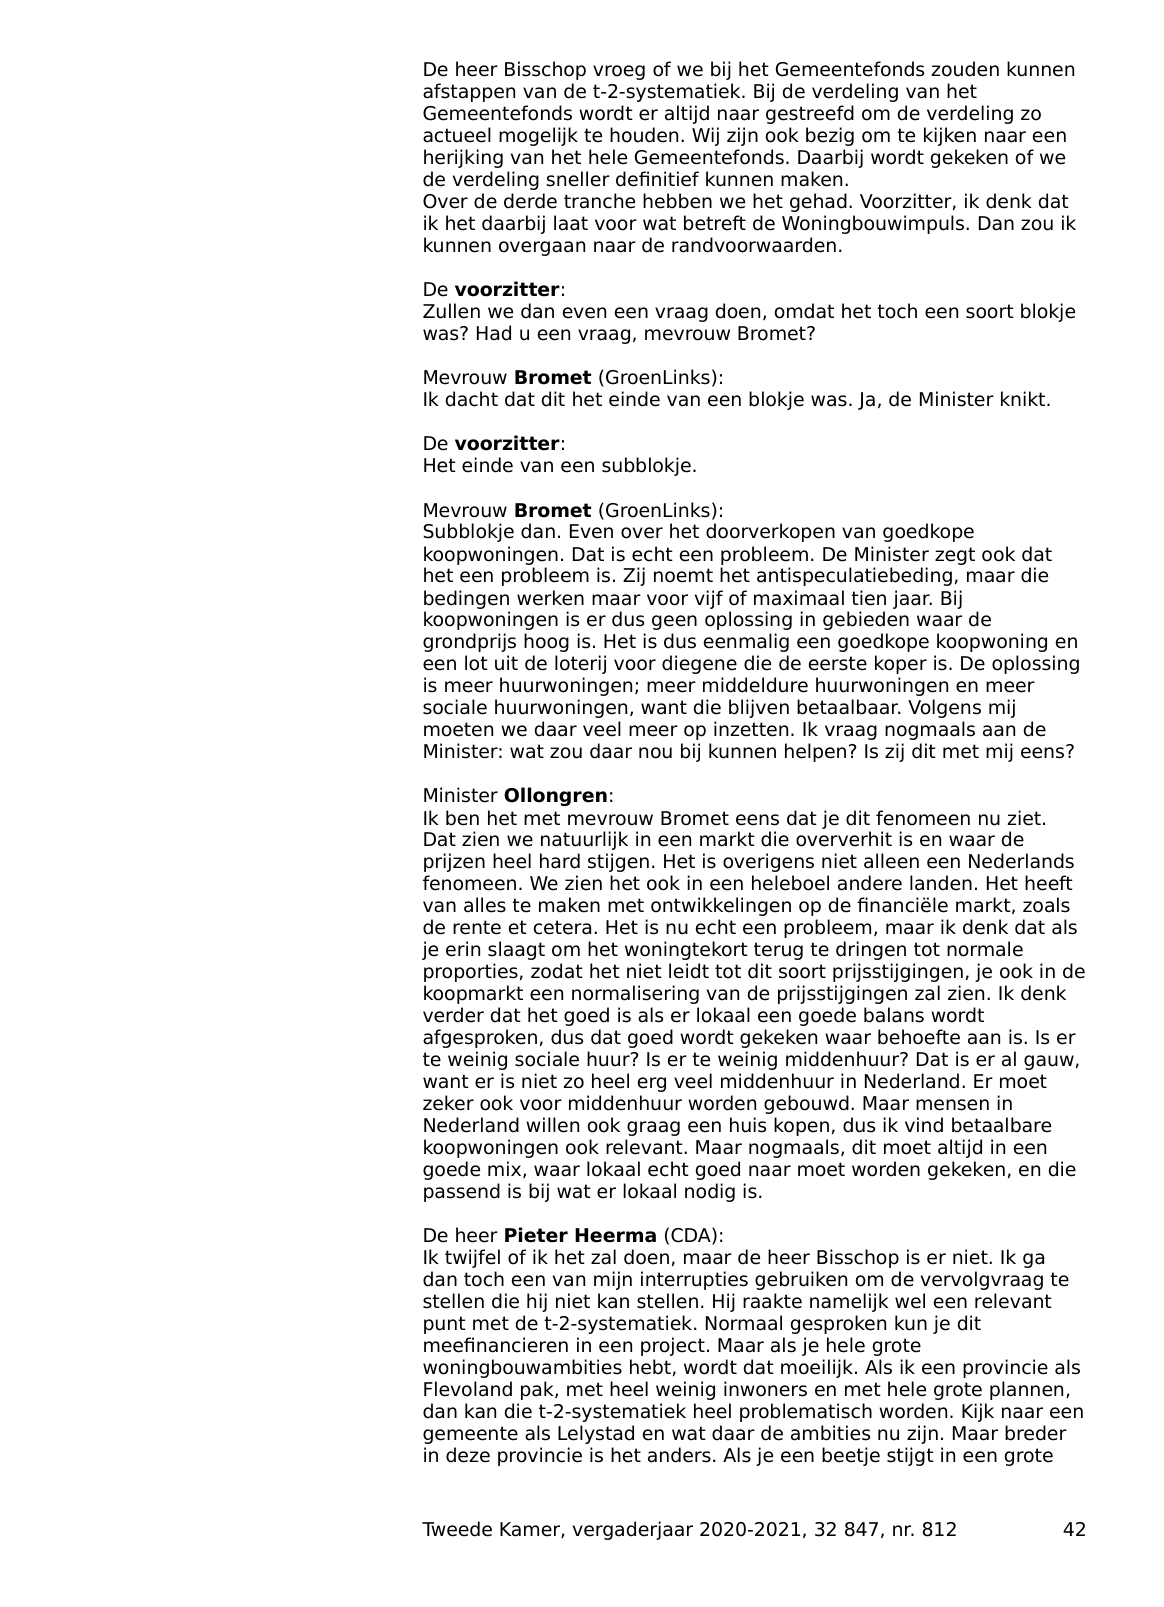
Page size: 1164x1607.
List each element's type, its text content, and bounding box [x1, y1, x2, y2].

text De heer Bisschop vroeg of we bij het Gemeentefonds zouden kunnen afstappen van de t-2-systematiek. Bij de verdeling van het Gemeentefonds wordt er altijd naar gestreefd om de verdeling zo actueel mogelijk te houden. Wij zijn ook bezig om te kijken naar een herijking van het hele Gemeentefonds. Daarbij wordt gekeken of we de verdeling sneller definitief kunnen maken. [422, 59, 1087, 191]
text De heer Pieter Heerma (CDA): [422, 1225, 1087, 1247]
text Minister Ollongren: [422, 785, 1087, 807]
text De voorzitter: [422, 433, 1087, 455]
text Mevrouw Bromet (GroenLinks): [422, 499, 1087, 521]
text Ik dacht dat dit het einde van een blokje was. Ja, de Minister knikt. [422, 389, 1087, 411]
text Het einde van een subblokje. [422, 455, 1087, 477]
text Over de derde tranche hebben we het gehad. Voorzitter, ik denk dat ik het daarbij laat voor wat betreft de Woningbouwimpuls. Dan zou ik kunnen overgaan naar de randvoorwaarden. [422, 191, 1087, 257]
text Subblokje dan. Even over het doorverkopen van goedkope koopwoningen. Dat is echt een probleem. De Minister zegt ook dat het een probleem is. Zij noemt het antispeculatiebeding, maar die bedingen werken maar voor vijf of maximaal tien jaar. Bij koopwoningen is er dus geen oplossing in gebieden waar de grondprijs hoog is. Het is dus eenmalig een goedkope koopwoning en een lot uit de loterij voor diegene die de eerste koper is. De oplossing is meer huurwoningen; meer middeldure huurwoningen en meer sociale huurwoningen, want die blijven betaalbaar. Volgens mij moeten we daar veel meer op inzetten. Ik vraag nogmaals aan de Minister: wat zou daar nou bij kunnen helpen? Is zij dit met mij eens? [422, 521, 1087, 763]
text Zullen we dan even een vraag doen, omdat het toch een soort blokje was? Had u een vraag, mevrouw Bromet? [422, 301, 1087, 345]
text Ik twijfel of ik het zal doen, maar de heer Bisschop is er niet. Ik ga dan toch een van mijn interrupties gebruiken om de vervolgvraag te stellen die hij niet kan stellen. Hij raakte namelijk wel een relevant punt met de t-2-systematiek. Normaal gesproken kun je dit meefinancieren in een project. Maar als je hele grote woningbouwambities hebt, wordt dat moeilijk. Als ik een provincie als Flevoland pak, met heel weinig inwoners en met hele grote plannen, dan kan die t-2-systematiek heel problematisch worden. Kijk naar een gemeente als Lelystad en wat daar de ambities nu zijn. Maar breder in deze provincie is het anders. Als je een beetje stijgt in een grote [422, 1247, 1087, 1467]
text De voorzitter: [422, 279, 1087, 301]
text Ik ben het met mevrouw Bromet eens dat je dit fenomeen nu ziet. Dat zien we natuurlijk in een markt die oververhit is en waar de prijzen heel hard stijgen. Het is overigens niet alleen een Nederlands fenomeen. We zien het ook in een heleboel andere landen. Het heeft van alles te maken met ontwikkelingen op de financiële markt, zoals de rente et cetera. Het is nu echt een probleem, maar ik denk dat als je erin slaagt om het woningtekort terug te dringen tot normale proporties, zodat het niet leidt tot dit soort prijsstijgingen, je ook in de koopmarkt een normalisering van de prijsstijgingen zal zien. Ik denk verder dat het goed is als er lokaal een goede balans wordt afgesproken, dus dat goed wordt gekeken waar behoefte aan is. Is er te weinig sociale huur? Is er te weinig middenhuur? Dat is er al gauw, want er is niet zo heel erg veel middenhuur in Nederland. Er moet zeker ook voor middenhuur worden gebouwd. Maar mensen in Nederland willen ook graag een huis kopen, dus ik vind betaalbare koopwoningen ook relevant. Maar nogmaals, dit moet altijd in een goede mix, waar lokaal echt goed naar moet worden gekeken, en die passend is bij wat er lokaal nodig is. [422, 807, 1087, 1203]
text Mevrouw Bromet (GroenLinks): [422, 367, 1087, 389]
